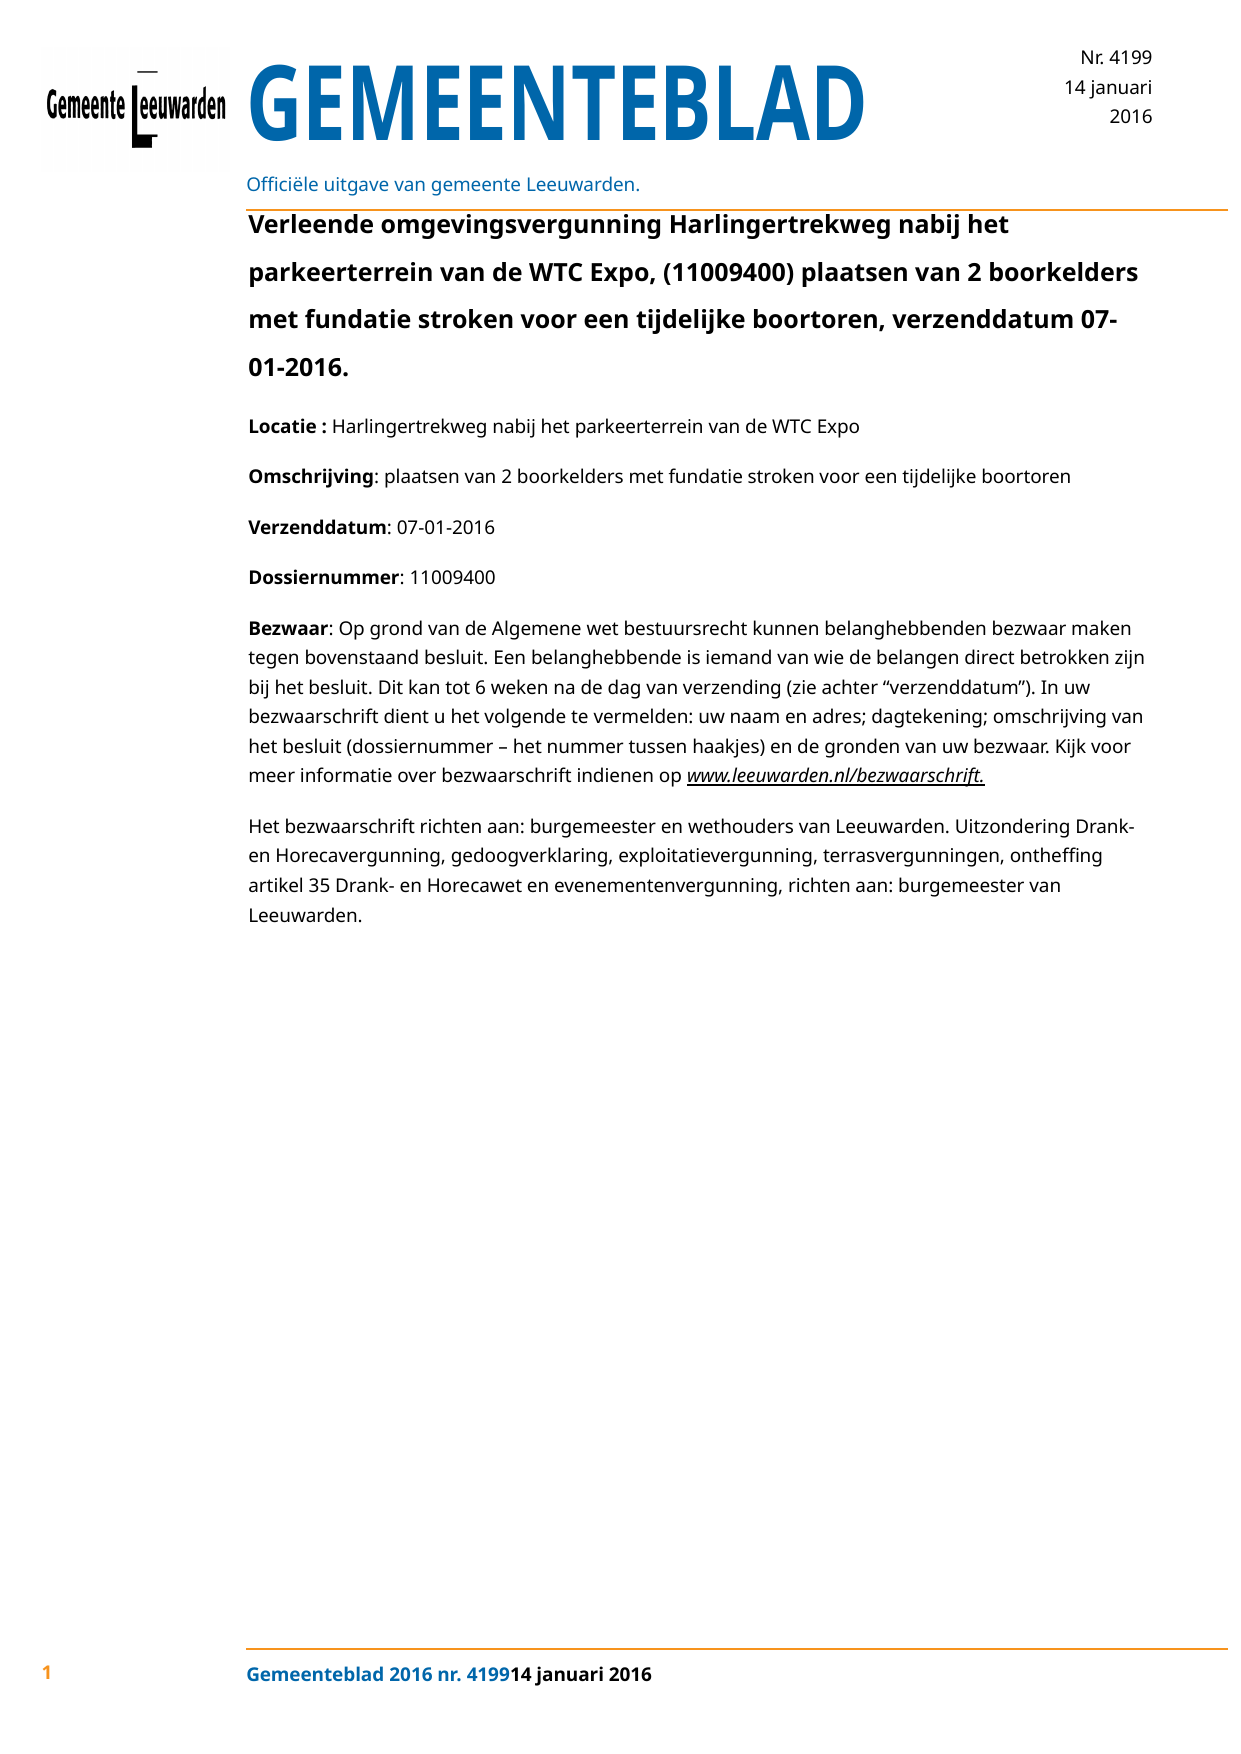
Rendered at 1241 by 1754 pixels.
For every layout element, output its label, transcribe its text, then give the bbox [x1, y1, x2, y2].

text Het bezwaarschrift richten aan: burgemeester en wethouders van Leeuwarden. Uitzondering Drank- en Horecavergunning, gedoogverklaring, exploitatievergunning, terrasvergunningen, ontheffing artikel 35 Drank- en Horecawet en evenementenvergunning, richten aan: burgemeester van Leeuwarden. [248, 813, 1152, 928]
picture [41, 47, 231, 172]
text Omschrijving: plaatsen van 2 boorkelders met fundatie stroken voor een tijdelijke boortoren [248, 463, 1152, 489]
text Locatie : Harlingertrekweg nabij het parkeerterrein van de WTC Expo [248, 413, 1152, 439]
text Bezwaar: Op grond van de Algemene wet bestuursrecht kunnen belanghebbenden bezwaar maken tegen bovenstaand besluit. Een belanghebbende is iemand van wie de belangen direct betrokken zijn bij het besluit. Dit kan tot 6 weken na de dag van verzending (zie achter “verzenddatum”). In uw bezwaarschrift dient u het volgende te vermelden: uw naam en adres; dagtekening; omschrijving van het besluit (dossiernummer – het nummer tussen haakjes) en de gronden van uw bezwaar. Kijk voor meer informatie over bezwaarschrift indienen op www.leeuwarden.nl/bezwaarschrift. [248, 615, 1152, 788]
text Verleende omgevingsvergunning Harlingertrekweg nabij het parkeerterrein van de WTC Expo, (11009400) plaatsen van 2 boorkelders met fundatie stroken voor een tijdelijke boortoren, verzenddatum 07-01-2016. [248, 211, 1152, 384]
text Verzenddatum: 07-01-2016 [248, 514, 1152, 540]
text Dossiernummer: 11009400 [248, 564, 1152, 590]
